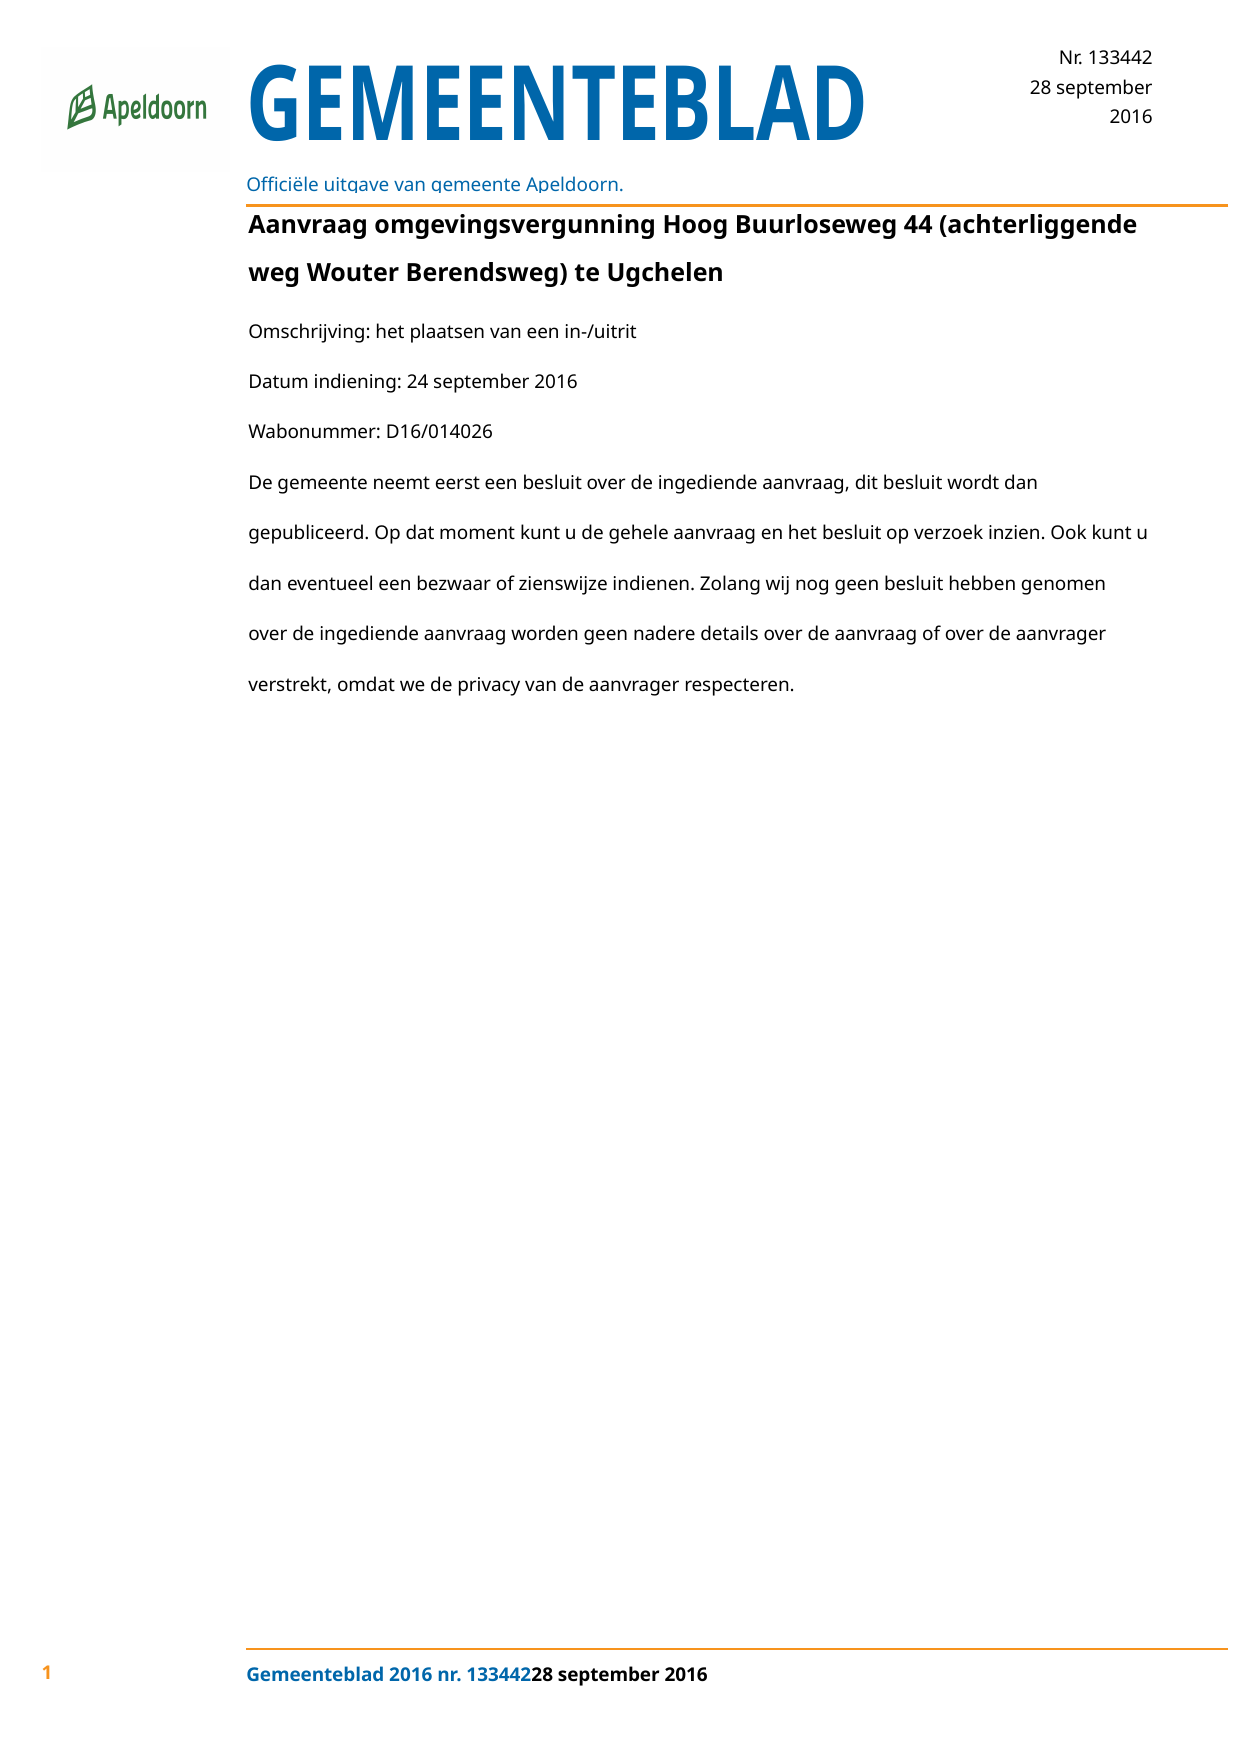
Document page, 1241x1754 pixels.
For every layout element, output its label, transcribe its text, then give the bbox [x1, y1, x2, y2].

text Datum indiening: 24 september 2016 [248, 368, 1152, 394]
text De gemeente neemt eerst een besluit over de ingediende aanvraag, dit besluit wordt dan [248, 469, 1152, 495]
text Omschrijving: het plaatsen van een in-/uitrit [248, 318, 1152, 344]
picture [41, 47, 231, 172]
text gepubliceerd. Op dat moment kunt u de gehele aanvraag en het besluit op verzoek inzien. Ook kunt u [248, 519, 1152, 545]
text verstrekt, omdat we de privacy van de aanvrager respecteren. [248, 671, 1152, 697]
text over de ingediende aanvraag worden geen nadere details over de aanvraag of over de aanvrager [248, 620, 1152, 646]
text Wabonummer: D16/014026 [248, 419, 1152, 444]
text dan eventueel een bezwaar of zienswijze indienen. Zolang wij nog geen besluit hebben genomen [248, 570, 1152, 596]
text Aanvraag omgevingsvergunning Hoog Buurloseweg 44 (achterliggende weg Wouter Berendsweg) te Ugchelen [248, 207, 1152, 288]
